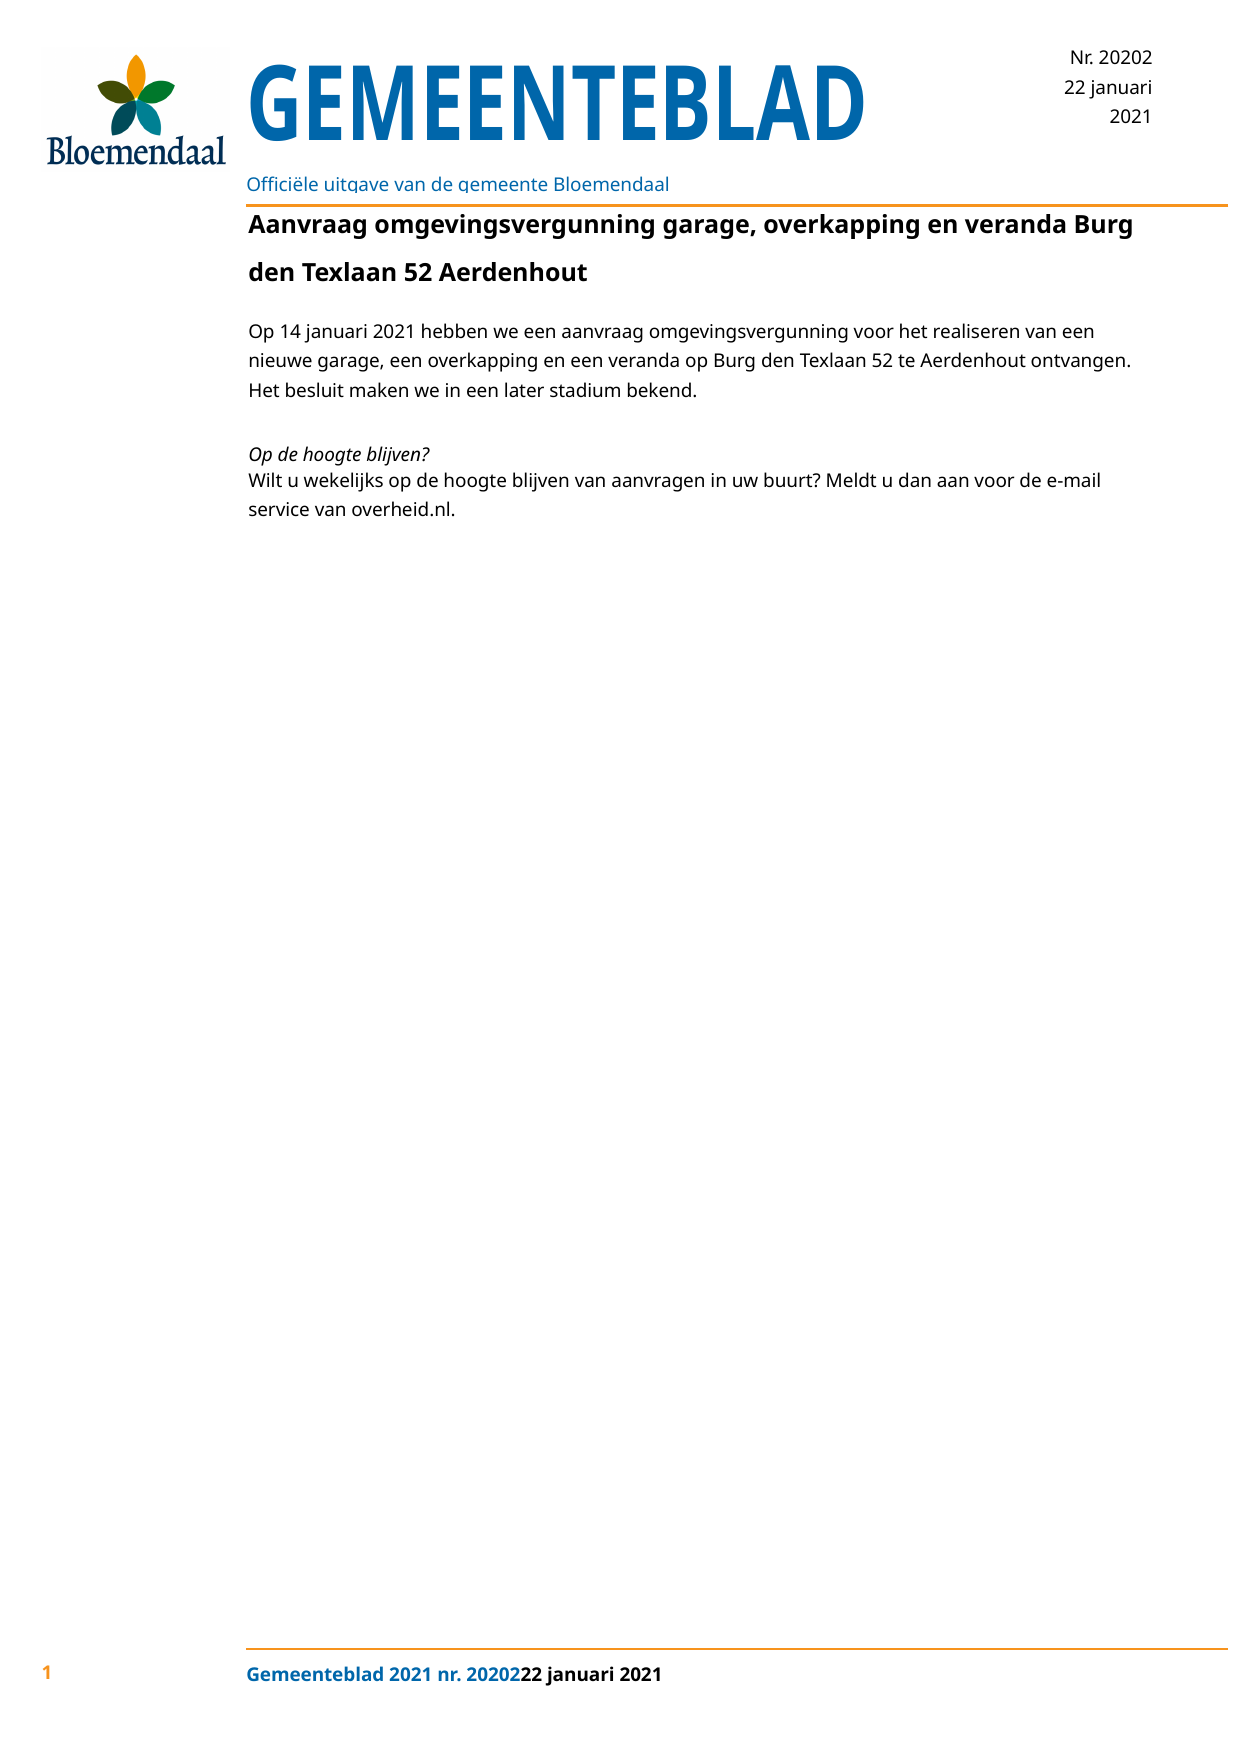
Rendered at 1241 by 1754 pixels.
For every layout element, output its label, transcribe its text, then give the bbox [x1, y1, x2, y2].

picture [41, 47, 231, 172]
text Wilt u wekelijks op de hoogte blijven van aanvragen in uw buurt? Meldt u dan aan voor de e-mail service van overheid.nl. [248, 467, 1152, 522]
text Op 14 januari 2021 hebben we een aanvraag omgevingsvergunning voor het realiseren van een nieuwe garage, een overkapping en een veranda op Burg den Texlaan 52 te Aerdenhout ontvangen. Het besluit maken we in een later stadium bekend. [248, 318, 1152, 403]
text Aanvraag omgevingsvergunning garage, overkapping en veranda Burg den Texlaan 52 Aerdenhout [248, 207, 1152, 288]
text Op de hoogte blijven? [248, 441, 1152, 467]
